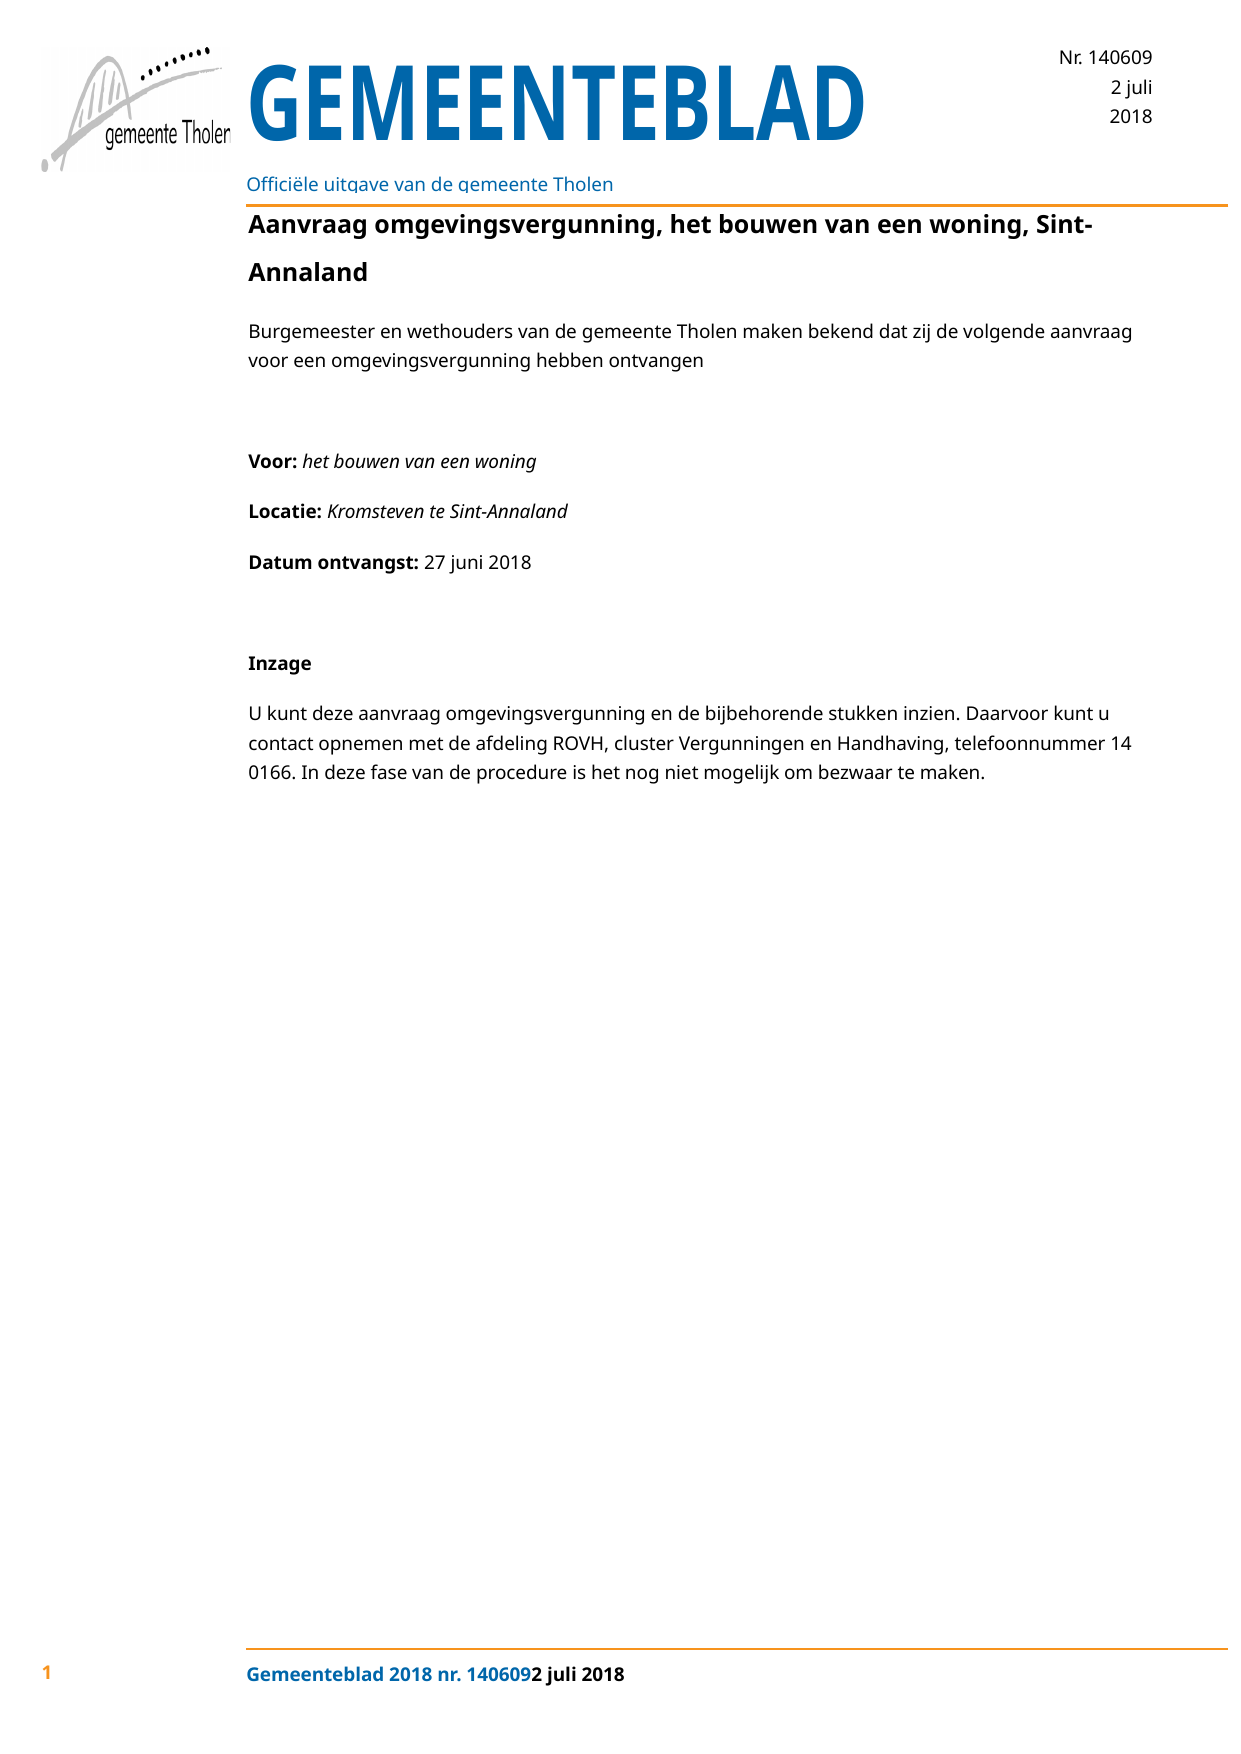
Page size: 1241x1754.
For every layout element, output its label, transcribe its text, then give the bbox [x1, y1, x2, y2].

text Voor: het bouwen van een woning [248, 448, 1152, 474]
text Datum ontvangst: 27 juni 2018 [248, 549, 1152, 575]
text Locatie: Kromsteven te Sint-Annaland [248, 499, 1152, 524]
text Inzage [248, 650, 1152, 676]
text Burgemeester en wethouders van de gemeente Tholen maken bekend dat zij de volgende aanvraag voor een omgevingsvergunning hebben ontvangen [248, 318, 1152, 373]
text U kunt deze aanvraag omgevingsvergunning en de bijbehorende stukken inzien. Daarvoor kunt u contact opnemen met de afdeling ROVH, cluster Vergunningen en Handhaving, telefoonnummer 14 0166. In deze fase van de procedure is het nog niet mogelijk om bezwaar te maken. [248, 700, 1152, 785]
text Aanvraag omgevingsvergunning, het bouwen van een woning, Sint-Annaland [248, 207, 1152, 288]
picture [41, 47, 231, 172]
